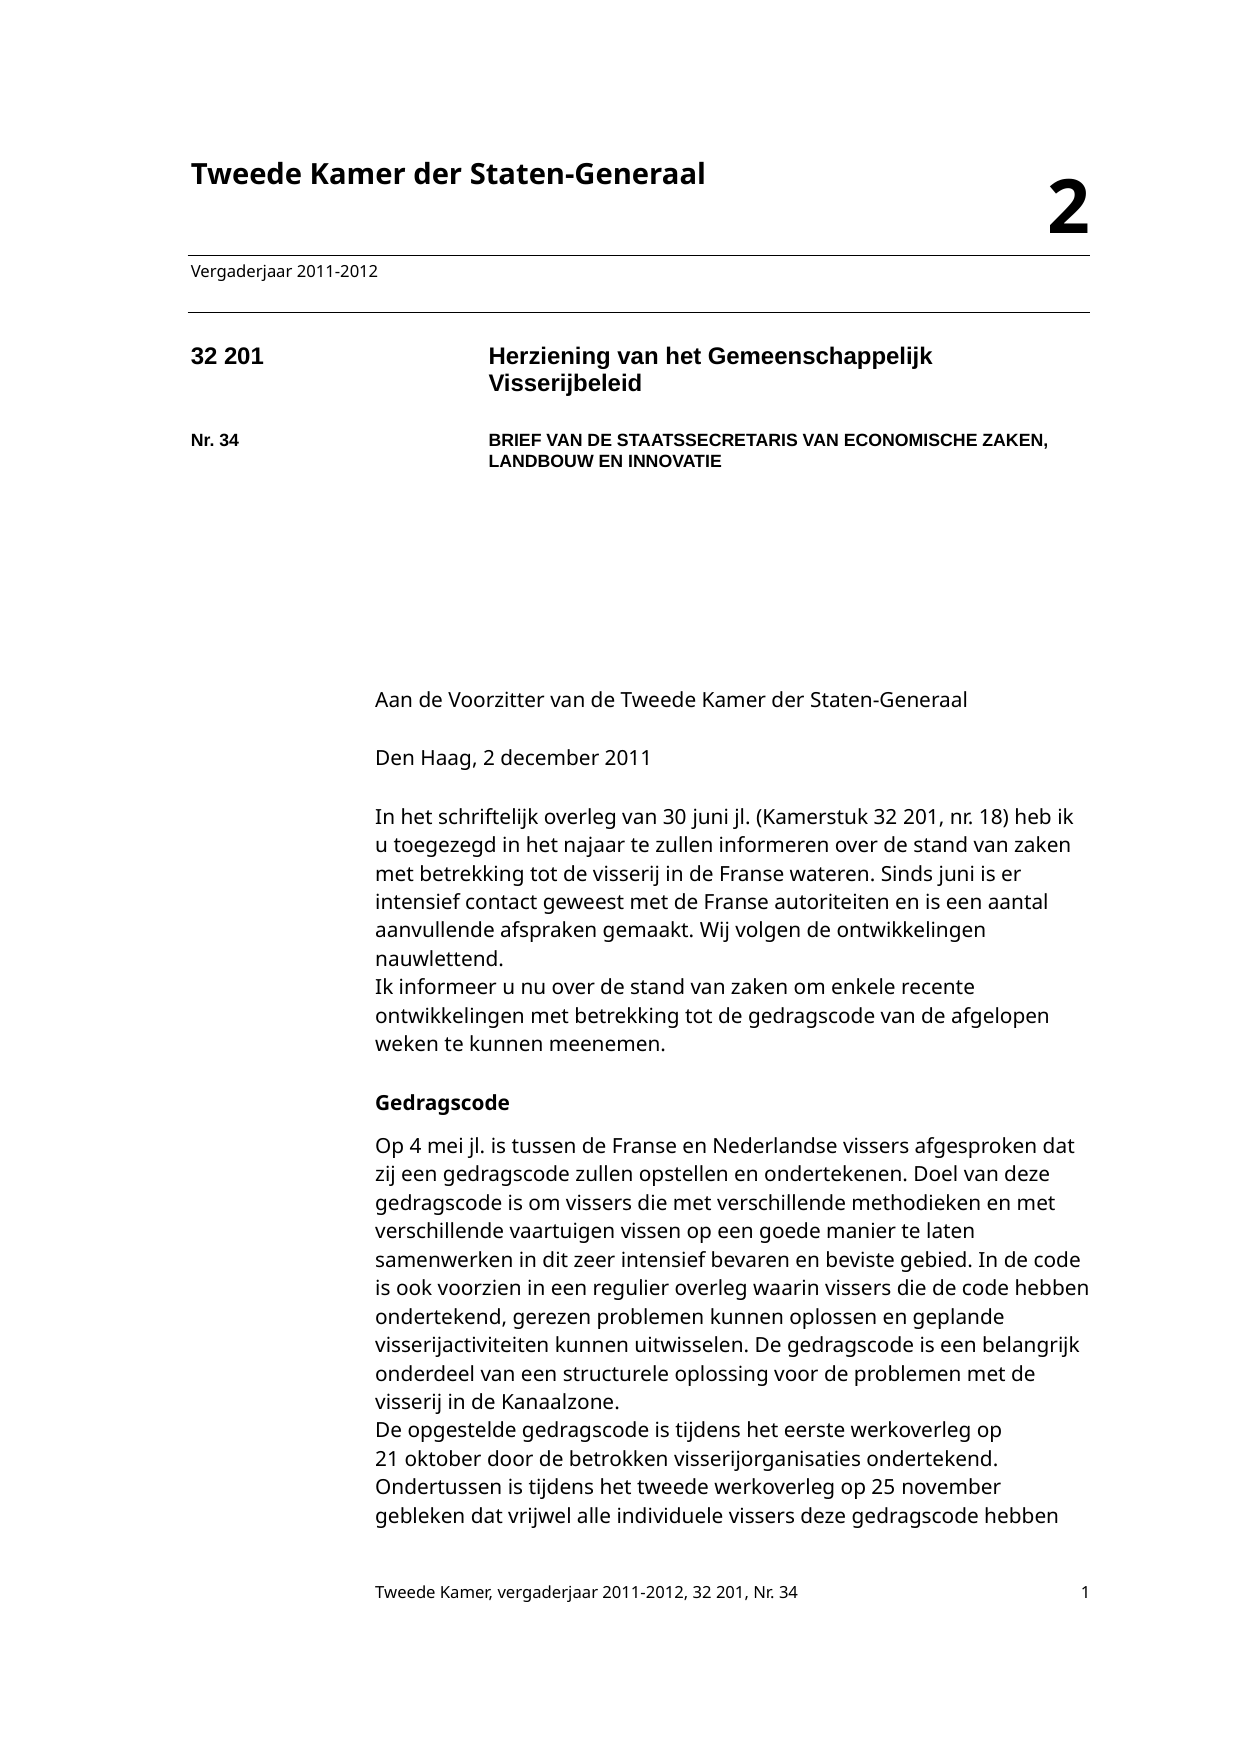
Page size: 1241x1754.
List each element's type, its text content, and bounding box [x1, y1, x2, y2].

text Den Haag, 2 december 2011 [375, 743, 1090, 772]
table_cell 32 201 [188, 339, 485, 427]
table_cell Nr. 34 [188, 427, 485, 566]
table_header 2 [910, 150, 1090, 255]
table_cell BRIEF VAN DE STAATSSECRETARIS VAN ECONOMISCHE ZAKEN, LANDBOUW EN INNOVATIE [485, 427, 1090, 566]
text In het schriftelijk overleg van 30 juni jl. (Kamerstuk 32 201, nr. 18) heb ik u toegezegd in het najaar te zullen informeren over de stand van zaken met betrekking tot de visserij in de Franse wateren. Sinds juni is er intensief contact geweest met de Franse autoriteiten en is een aantal aanvullende afspraken gemaakt. Wij volgen de ontwikkelingen nauwlettend. [375, 802, 1090, 972]
text Gedragscode [375, 1088, 1090, 1116]
table_cell [485, 256, 1090, 312]
table_cell Herziening van het Gemeenschappelijk Visserijbeleid [485, 339, 1090, 427]
table_cell [485, 313, 1090, 339]
text Ik informeer u nu over de stand van zaken om enkele recente ontwikkelingen met betrekking tot de gedragscode van de afgelopen weken te kunnen meenemen. [375, 972, 1090, 1058]
table_cell [188, 313, 485, 339]
text Op 4 mei jl. is tussen de Franse en Nederlandse vissers afgesproken dat zij een gedragscode zullen opstellen en ondertekenen. Doel van deze gedragscode is om vissers die met verschillende methodieken en met verschillende vaartuigen vissen op een goede manier te laten samenwerken in dit zeer intensief bevaren en beviste gebied. In de code is ook voorzien in een regulier overleg waarin vissers die de code hebben ondertekend, gerezen problemen kunnen oplossen en geplande visserijactiviteiten kunnen uitwisselen. De gedragscode is een belangrijk onderdeel van een structurele oplossing voor de problemen met de visserij in de Kanaalzone. [375, 1131, 1090, 1416]
table_header Tweede Kamer der Staten-Generaal [188, 150, 909, 255]
text De opgestelde gedragscode is tijdens het eerste werkoverleg op 21 oktober door de betrokken visserijorganisaties ondertekend. Ondertussen is tijdens het tweede werkoverleg op 25 november gebleken dat vrijwel alle individuele vissers deze gedragscode hebben [375, 1416, 1090, 1529]
text Aan de Voorzitter van de Tweede Kamer der Staten-Generaal [375, 685, 1090, 713]
table_cell Vergaderjaar 2011-2012 [188, 256, 485, 312]
